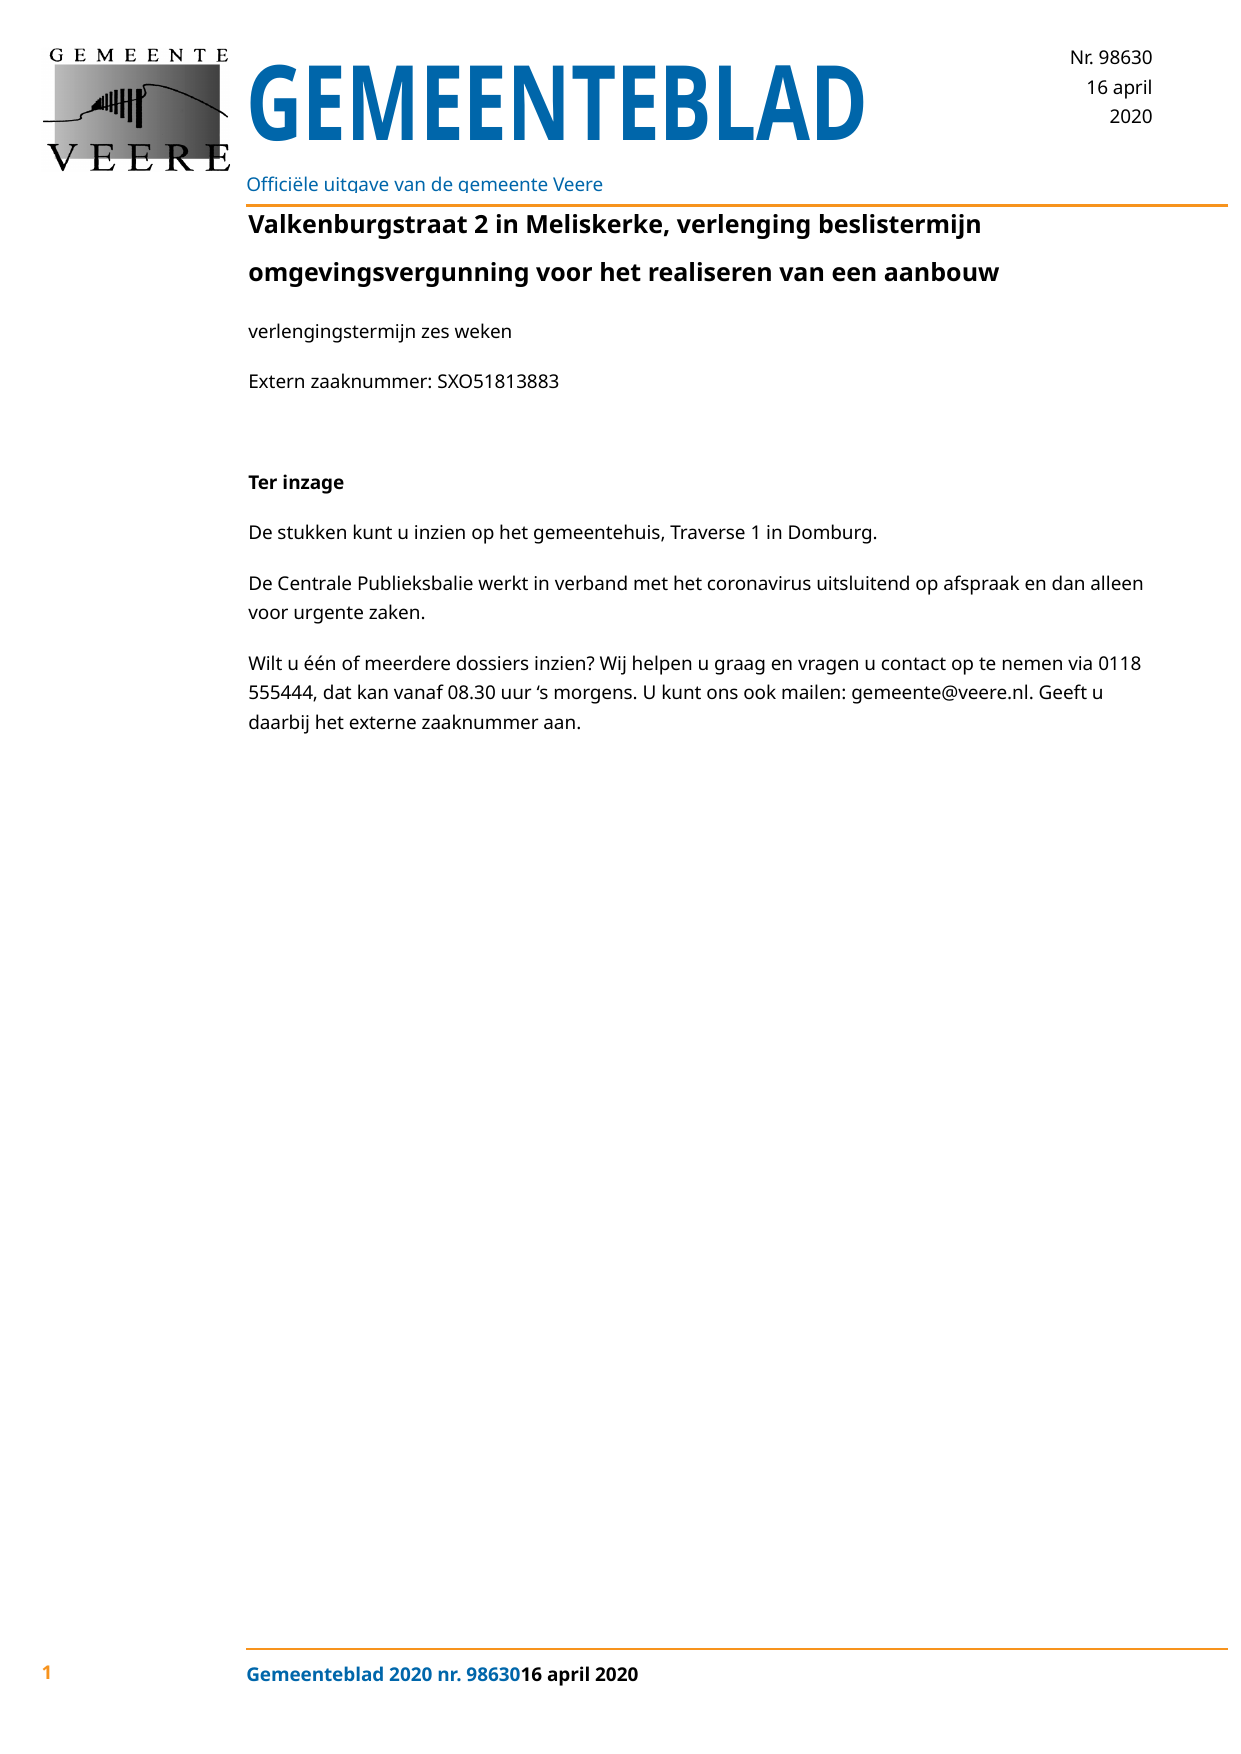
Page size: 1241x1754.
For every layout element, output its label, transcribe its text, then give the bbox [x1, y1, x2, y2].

text De Centrale Publieksbalie werkt in verband met het coronavirus uitsluitend op afspraak en dan alleen voor urgente zaken. [248, 570, 1152, 625]
text Valkenburgstraat 2 in Meliskerke, verlenging beslistermijn omgevingsvergunning voor het realiseren van een aanbouw [248, 207, 1152, 288]
text Extern zaaknummer: SXO51813883 [248, 368, 1152, 394]
text De stukken kunt u inzien op het gemeentehuis, Traverse 1 in Domburg. [248, 519, 1152, 545]
picture [41, 47, 231, 172]
text Wilt u één of meerdere dossiers inzien? Wij helpen u graag en vragen u contact op te nemen via 0118 555444, dat kan vanaf 08.30 uur ‘s morgens. U kunt ons ook mailen: gemeente@veere.nl. Geeft u daarbij het externe zaaknummer aan. [248, 650, 1152, 735]
text Ter inzage [248, 469, 1152, 495]
text verlengingstermijn zes weken [248, 318, 1152, 344]
